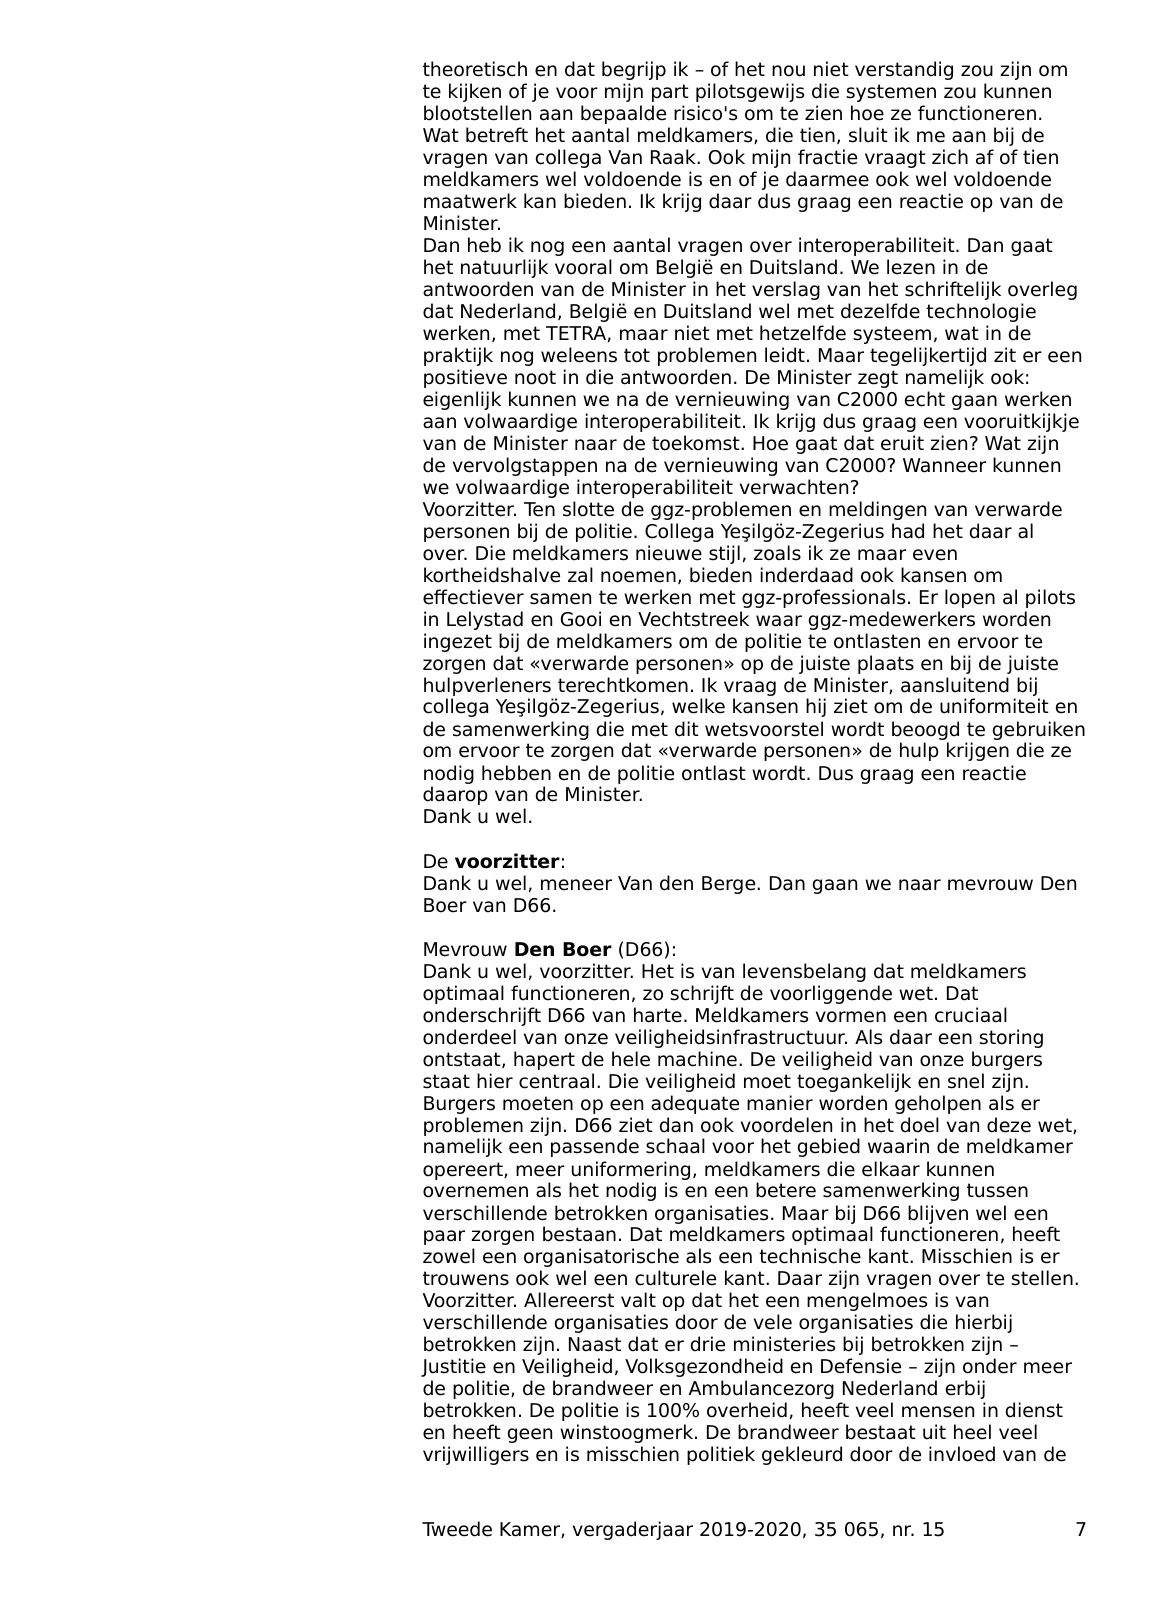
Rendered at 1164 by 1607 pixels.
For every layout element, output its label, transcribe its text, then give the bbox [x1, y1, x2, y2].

text De voorzitter: [422, 851, 1087, 872]
text Dan heb ik nog een aantal vragen over interoperabiliteit. Dan gaat het natuurlijk vooral om België en Duitsland. We lezen in de antwoorden van de Minister in het verslag van het schriftelijk overleg dat Nederland, België en Duitsland wel met dezelfde technologie werken, met TETRA, maar niet met hetzelfde systeem, wat in de praktijk nog weleens tot problemen leidt. Maar tegelijkertijd zit er een positieve noot in die antwoorden. De Minister zegt namelijk ook: eigenlijk kunnen we na de vernieuwing van C2000 echt gaan werken aan volwaardige interoperabiliteit. Ik krijg dus graag een vooruitkijkje van de Minister naar de toekomst. Hoe gaat dat eruit zien? Wat zijn de vervolgstappen na de vernieuwing van C2000? Wanneer kunnen we volwaardige interoperabiliteit verwachten? [422, 235, 1087, 499]
text Dank u wel, meneer Van den Berge. Dan gaan we naar mevrouw Den Boer van D66. [422, 872, 1087, 916]
text Voorzitter. Ten slotte de ggz-problemen en meldingen van verwarde personen bij de politie. Collega Yeşilgöz-Zegerius had het daar al over. Die meldkamers nieuwe stijl, zoals ik ze maar even kortheidshalve zal noemen, bieden inderdaad ook kansen om effectiever samen te werken met ggz-professionals. Er lopen al pilots in Lelystad en Gooi en Vechtstreek waar ggz-medewerkers worden ingezet bij de meldkamers om de politie te ontlasten en ervoor te zorgen dat «verwarde personen» op de juiste plaats en bij de juiste hulpverleners terechtkomen. Ik vraag de Minister, aansluitend bij collega Yeşilgöz-Zegerius, welke kansen hij ziet om de uniformiteit en de samenwerking die met dit wetsvoorstel wordt beoogd te gebruiken om ervoor te zorgen dat «verwarde personen» de hulp krijgen die ze nodig hebben en de politie ontlast wordt. Dus graag een reactie daarop van de Minister. [422, 499, 1087, 806]
text Dank u wel, voorzitter. Het is van levensbelang dat meldkamers optimaal functioneren, zo schrijft de voorliggende wet. Dat onderschrijft D66 van harte. Meldkamers vormen een cruciaal onderdeel van onze veiligheidsinfrastructuur. Als daar een storing ontstaat, hapert de hele machine. De veiligheid van onze burgers staat hier centraal. Die veiligheid moet toegankelijk en snel zijn. Burgers moeten op een adequate manier worden geholpen als er problemen zijn. D66 ziet dan ook voordelen in het doel van deze wet, namelijk een passende schaal voor het gebied waarin de meldkamer opereert, meer uniformering, meldkamers die elkaar kunnen overnemen als het nodig is en een betere samenwerking tussen verschillende betrokken organisaties. Maar bij D66 blijven wel een paar zorgen bestaan. Dat meldkamers optimaal functioneren, heeft zowel een organisatorische als een technische kant. Misschien is er trouwens ook wel een culturele kant. Daar zijn vragen over te stellen. [422, 961, 1087, 1290]
text Wat betreft het aantal meldkamers, die tien, sluit ik me aan bij de vragen van collega Van Raak. Ook mijn fractie vraagt zich af of tien meldkamers wel voldoende is en of je daarmee ook wel voldoende maatwerk kan bieden. Ik krijg daar dus graag een reactie op van de Minister. [422, 125, 1087, 235]
text Voorzitter. Allereerst valt op dat het een mengelmoes is van verschillende organisaties door de vele organisaties die hierbij betrokken zijn. Naast dat er drie ministeries bij betrokken zijn – Justitie en Veiligheid, Volksgezondheid en Defensie – zijn onder meer de politie, de brandweer en Ambulancezorg Nederland erbij betrokken. De politie is 100% overheid, heeft veel mensen in dienst en heeft geen winstoogmerk. De brandweer bestaat uit heel veel vrijwilligers en is misschien politiek gekleurd door de invloed van de [422, 1290, 1087, 1466]
text Mevrouw Den Boer (D66): [422, 939, 1087, 961]
text theoretisch en dat begrijp ik – of het nou niet verstandig zou zijn om te kijken of je voor mijn part pilotsgewijs die systemen zou kunnen blootstellen aan bepaalde risico's om te zien hoe ze functioneren. [422, 59, 1087, 125]
text Dank u wel. [422, 806, 1087, 828]
